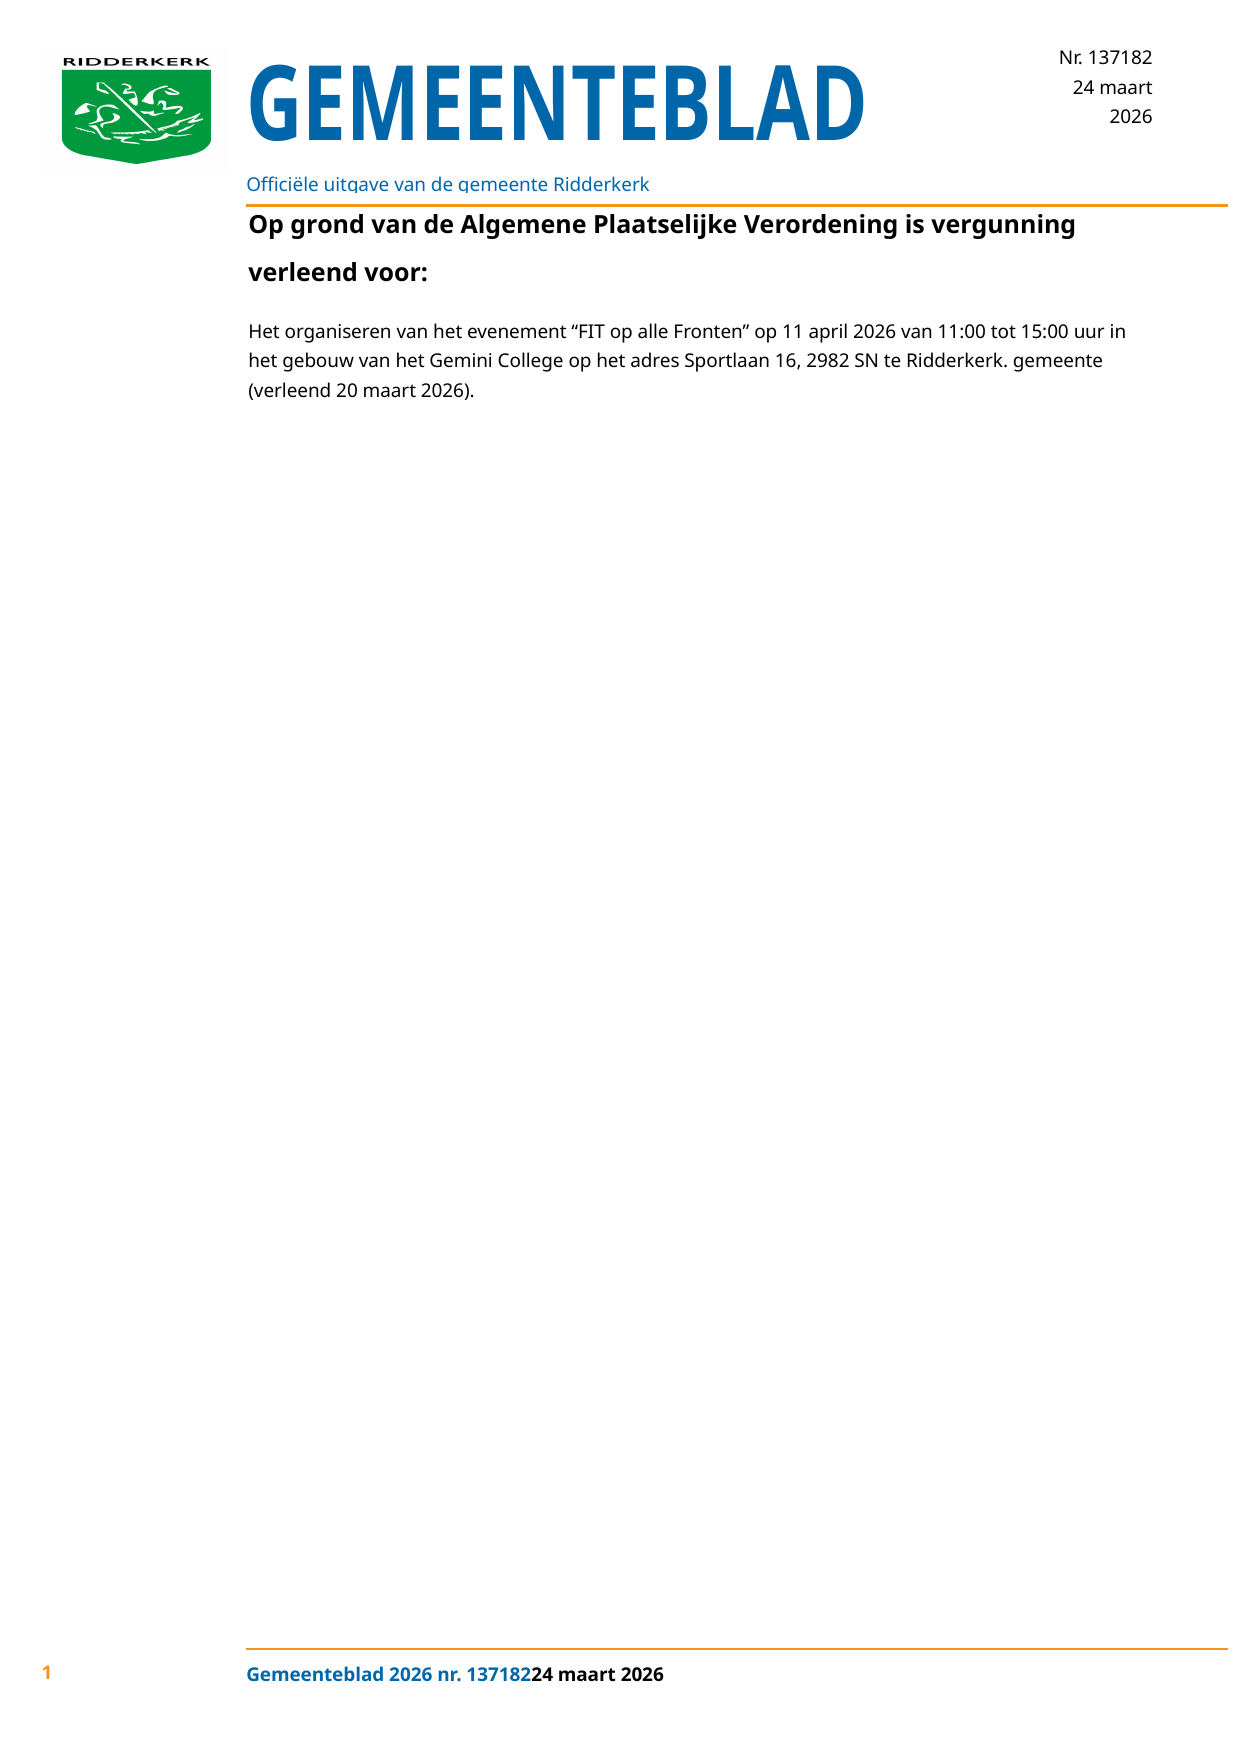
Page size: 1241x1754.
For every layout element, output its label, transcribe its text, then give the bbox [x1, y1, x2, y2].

text Op grond van de Algemene Plaatselijke Verordening is vergunning verleend voor: [248, 207, 1152, 288]
picture [41, 47, 231, 172]
text Het organiseren van het evenement “FIT op alle Fronten” op 11 april 2026 van 11:00 tot 15:00 uur in het gebouw van het Gemini College op het adres Sportlaan 16, 2982 SN te Ridderkerk. gemeente (verleend 20 maart 2026). [248, 318, 1152, 403]
